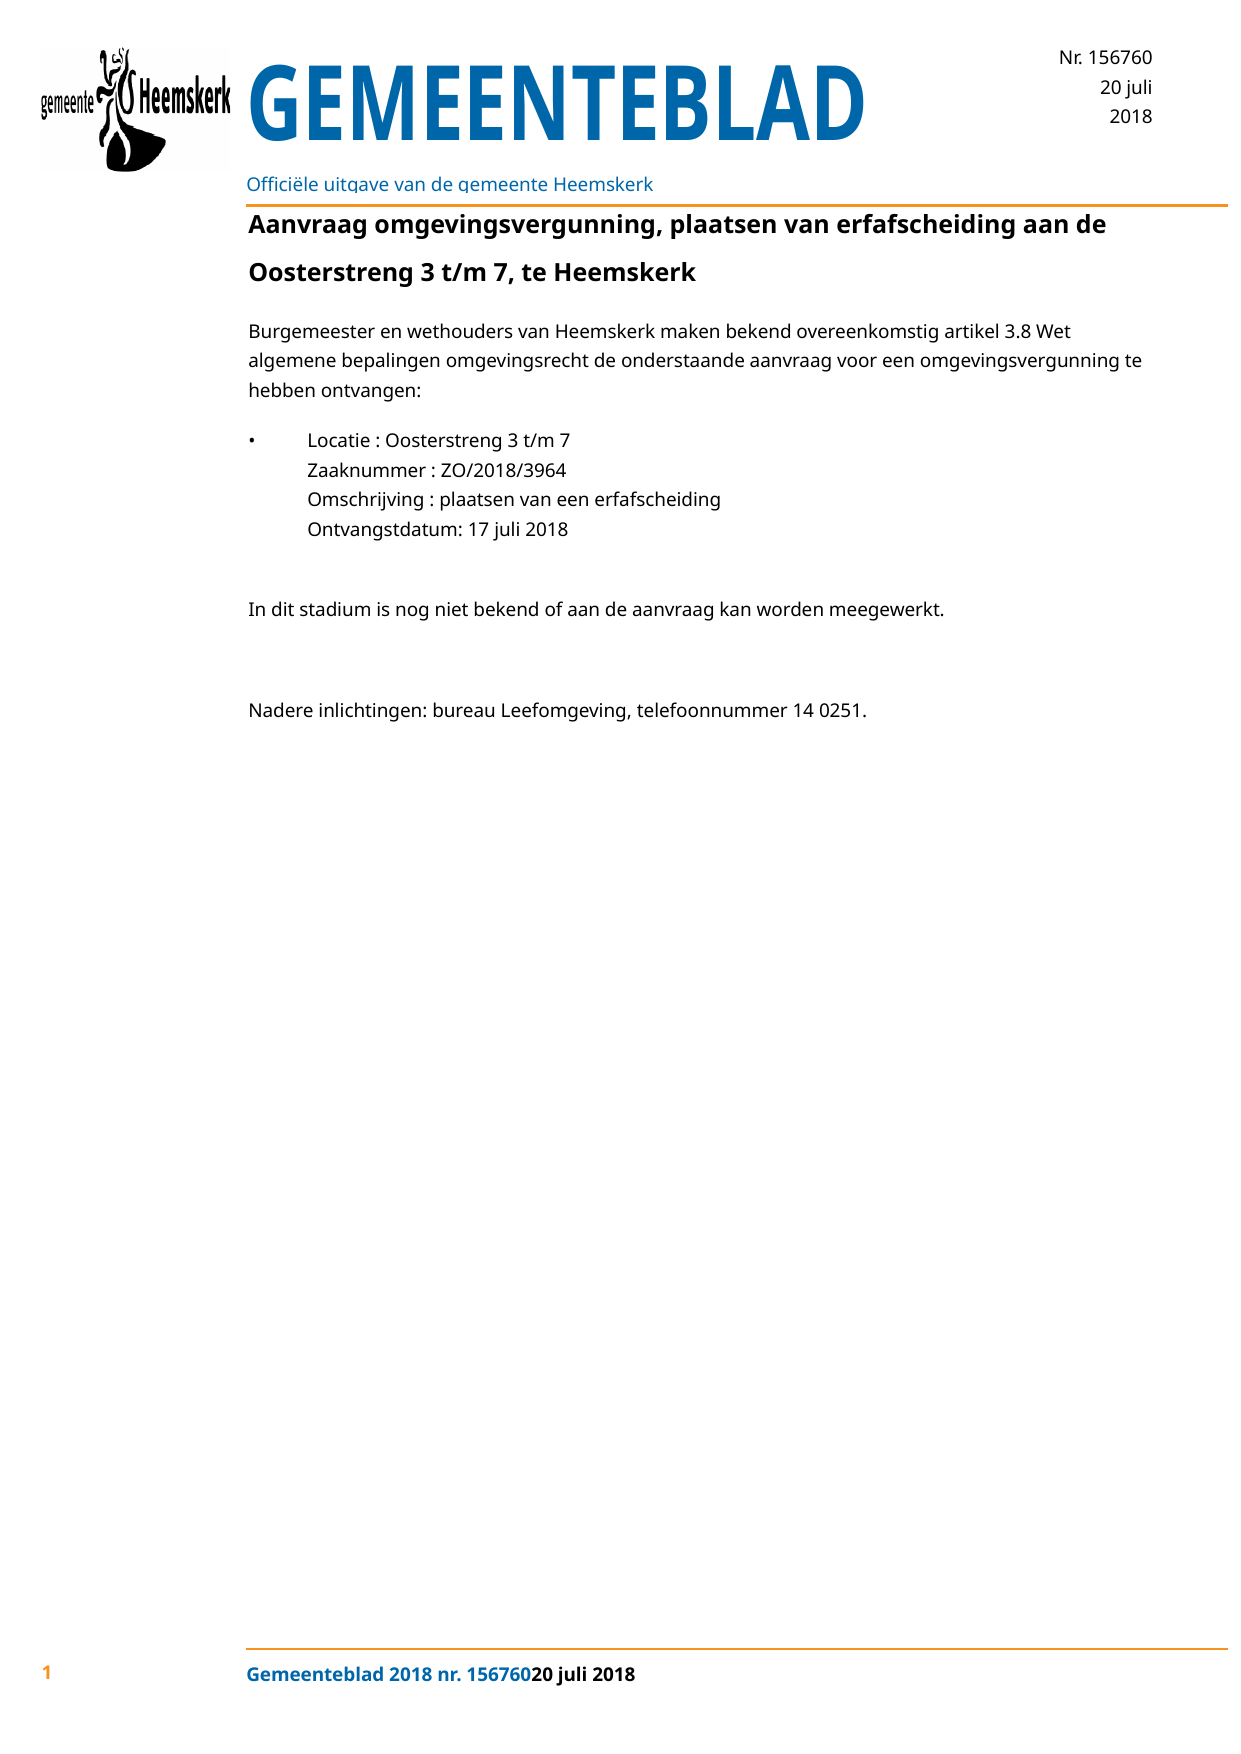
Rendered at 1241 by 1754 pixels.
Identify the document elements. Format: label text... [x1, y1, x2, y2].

text Nadere inlichtingen: bureau Leefomgeving, telefoonnummer 14 0251. [248, 697, 1152, 723]
list Omschrijving : plaatsen van een erfafscheiding [248, 487, 1152, 512]
text In dit stadium is nog niet bekend of aan de aanvraag kan worden meegewerkt. [248, 596, 1152, 622]
list Ontvangstdatum: 17 juli 2018 [248, 516, 1152, 542]
list Locatie : Oosterstreng 3 t/m 7 [248, 427, 1152, 453]
text Burgemeester en wethouders van Heemskerk maken bekend overeenkomstig artikel 3.8 Wet algemene bepalingen omgevingsrecht de onderstaande aanvraag voor een omgevingsvergunning te hebben ontvangen: [248, 318, 1152, 403]
list Zaaknummer : ZO/2018/3964 [248, 457, 1152, 483]
picture [41, 47, 231, 172]
text Aanvraag omgevingsvergunning, plaatsen van erfafscheiding aan de Oosterstreng 3 t/m 7, te Heemskerk [248, 207, 1152, 288]
